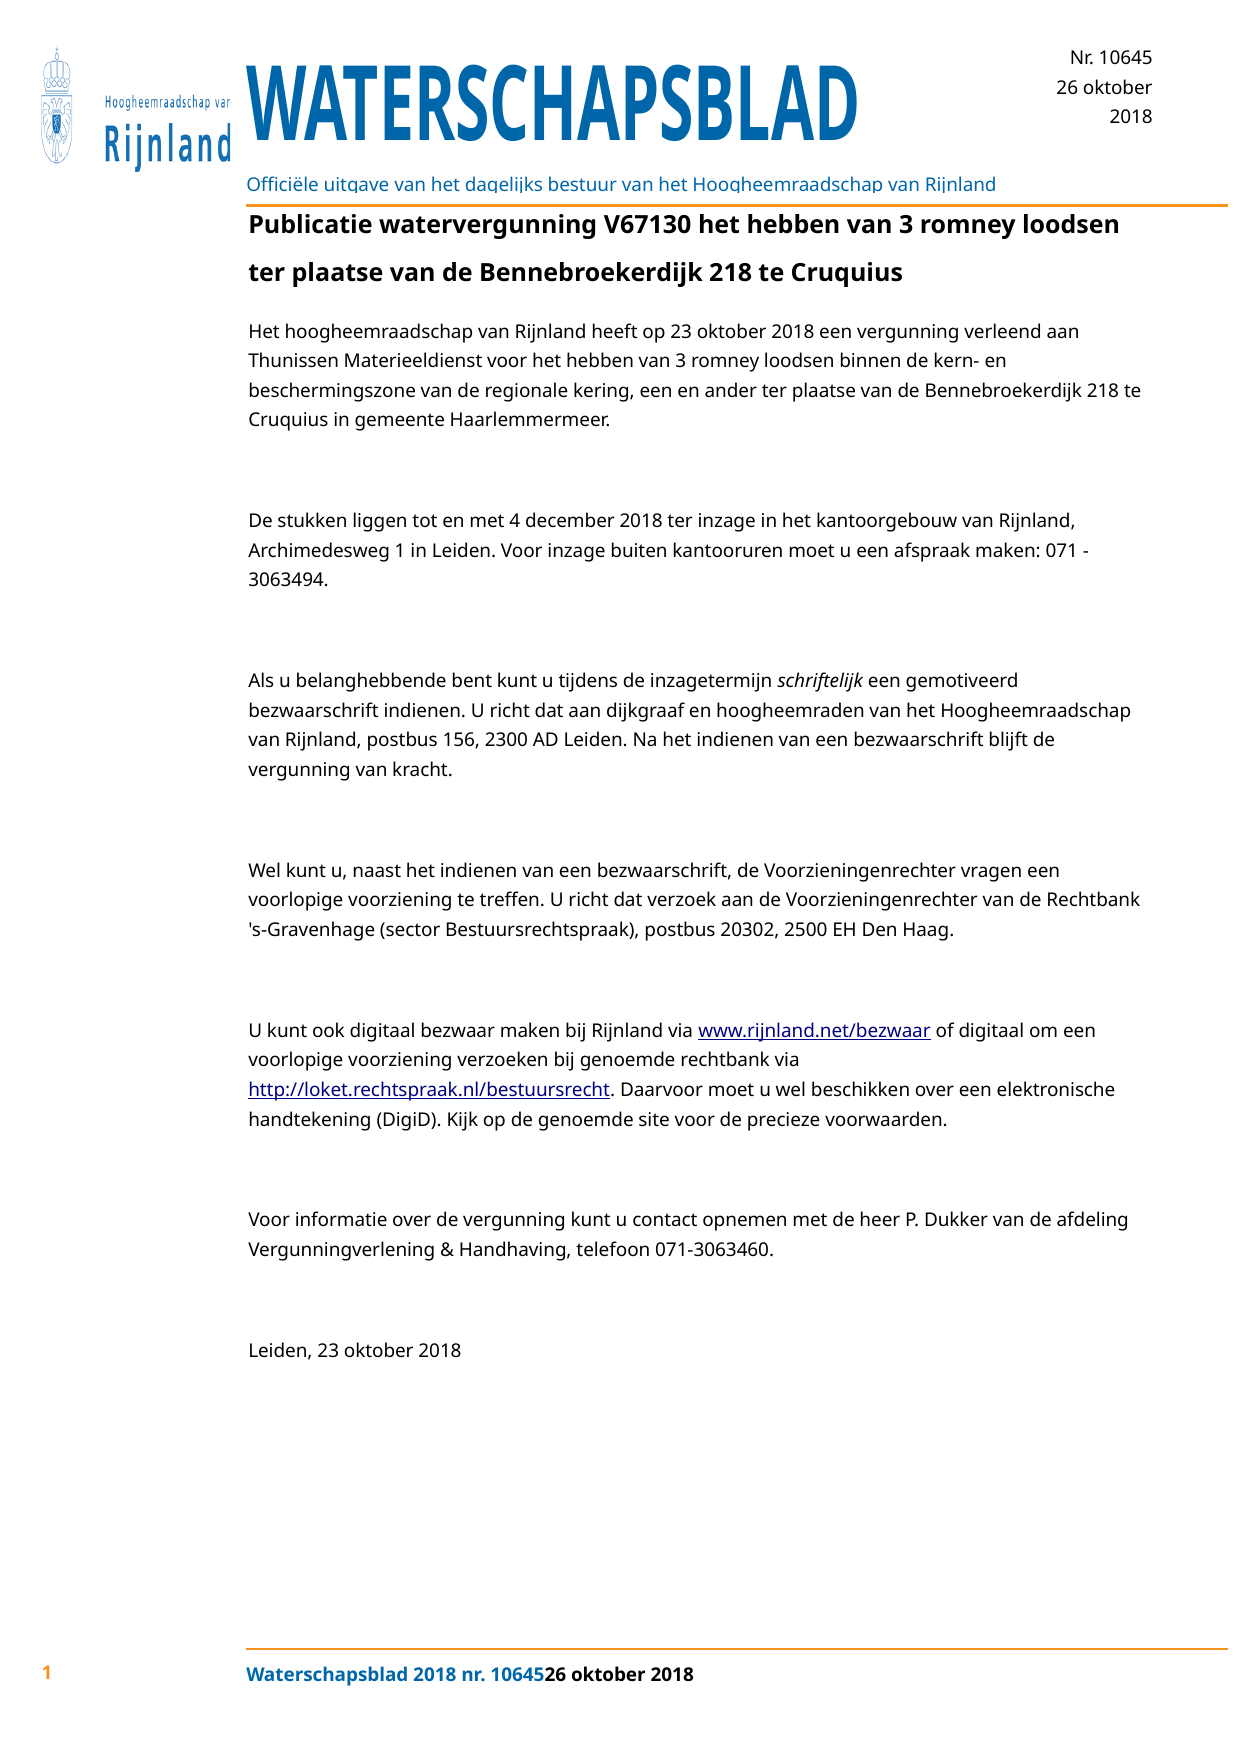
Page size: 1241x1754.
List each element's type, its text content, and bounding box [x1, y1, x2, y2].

text U kunt ook digitaal bezwaar maken bij Rijnland via www.rijnland.net/bezwaar of digitaal om een voorlopige voorziening verzoeken bij genoemde rechtbank via http://loket.rechtspraak.nl/bestuursrecht. Daarvoor moet u wel beschikken over een elektronische handtekening (DigiD). Kijk op de genoemde site voor de precieze voorwaarden. [248, 1017, 1152, 1132]
picture [41, 47, 231, 172]
text De stukken liggen tot en met 4 december 2018 ter inzage in het kantoorgebouw van Rijnland, Archimedesweg 1 in Leiden. Voor inzage buiten kantooruren moet u een afspraak maken: 071 - 3063494. [248, 507, 1152, 592]
text Als u belanghebbende bent kunt u tijdens de inzagetermijn schriftelijk een gemotiveerd bezwaarschrift indienen. U richt dat aan dijkgraaf en hoogheemraden van het Hoogheemraadschap van Rijnland, postbus 156, 2300 AD Leiden. Na het indienen van een bezwaarschrift blijft de vergunning van kracht. [248, 667, 1152, 782]
text Voor informatie over de vergunning kunt u contact opnemen met de heer P. Dukker van de afdeling Vergunningverlening & Handhaving, telefoon 071-3063460. [248, 1207, 1152, 1262]
text Leiden, 23 oktober 2018 [248, 1337, 1152, 1363]
text Het hoogheemraadschap van Rijnland heeft op 23 oktober 2018 een vergunning verleend aan Thunissen Materieeldienst voor het hebben van 3 romney loodsen binnen de kern- en beschermingszone van de regionale kering, een en ander ter plaatse van de Bennebroekerdijk 218 te Cruquius in gemeente Haarlemmermeer. [248, 318, 1152, 432]
text Wel kunt u, naast het indienen van een bezwaarschrift, de Voorzieningenrechter vragen een voorlopige voorziening te treffen. U richt dat verzoek aan de Voorzieningenrechter van de Rechtbank 's-Gravenhage (sector Bestuursrechtspraak), postbus 20302, 2500 EH Den Haag. [248, 857, 1152, 942]
text Publicatie watervergunning V67130 het hebben van 3 romney loodsen ter plaatse van de Bennebroekerdijk 218 te Cruquius [248, 207, 1152, 288]
